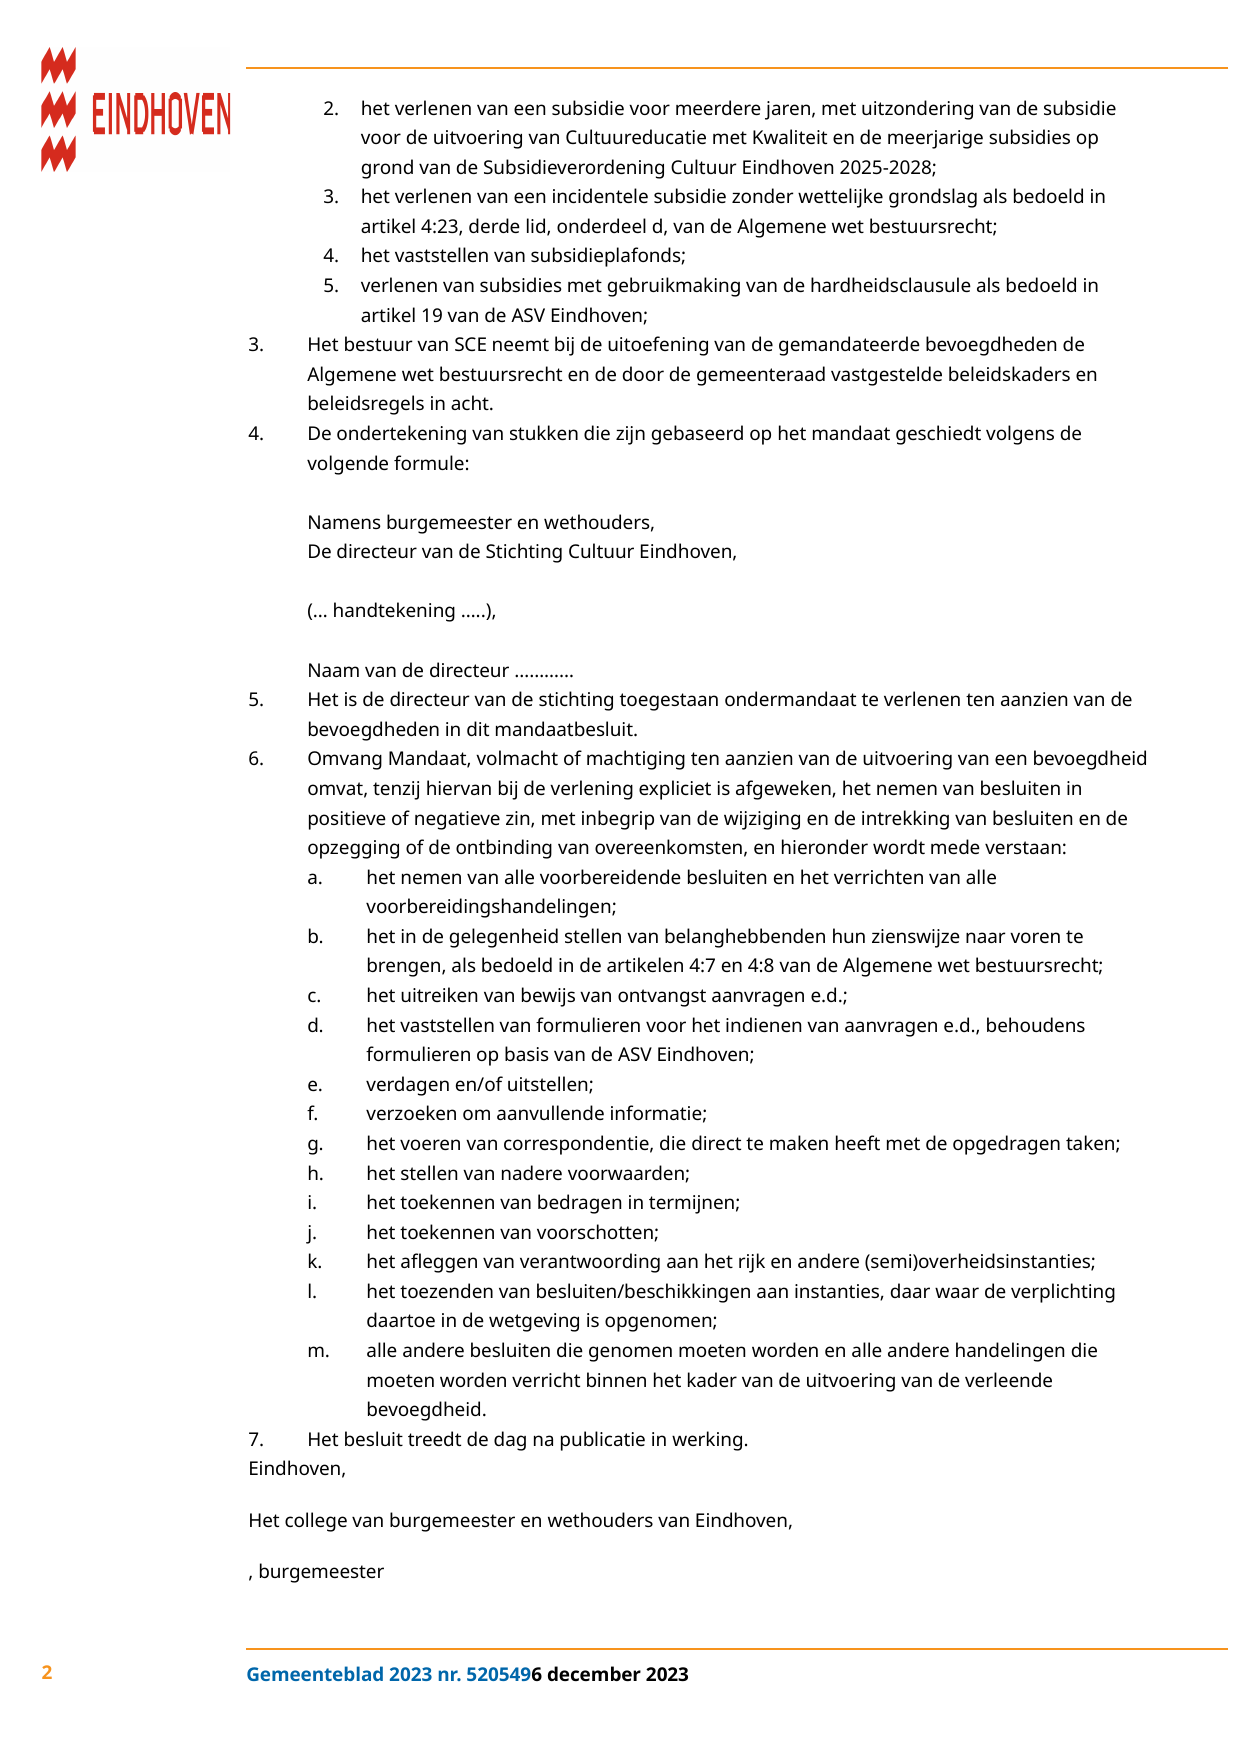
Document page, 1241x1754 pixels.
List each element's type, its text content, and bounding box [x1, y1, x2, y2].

text Eindhoven, [248, 1456, 1152, 1481]
list het toekennen van voorschotten; [307, 1219, 1152, 1245]
list verlenen van subsidies met gebruikmaking van de hardheidsclausule als bedoeld in artikel 19 van de ASV Eindhoven; [323, 272, 1152, 328]
list Namens burgemeester en wethouders, [248, 509, 1152, 535]
list het verlenen van een subsidie voor meerdere jaren, met uitzondering van de subsidie voor de uitvoering van Cultuureducatie met Kwaliteit en de meerjarige subsidies op grond van de Subsidieverordening Cultuur Eindhoven 2025-2028; [323, 95, 1152, 180]
list verzoeken om aanvullende informatie; [307, 1101, 1152, 1126]
list verdagen en/of uitstellen; [307, 1071, 1152, 1097]
text , burgemeester [248, 1558, 1152, 1584]
list alle andere besluiten die genomen moeten worden en alle andere handelingen die moeten worden verricht binnen het kader van de uitvoering van de verleende bevoegdheid. [307, 1337, 1152, 1422]
list De directeur van de Stichting Cultuur Eindhoven, [248, 538, 1152, 564]
list het in de gelegenheid stellen van belanghebbenden hun zienswijze naar voren te brengen, als bedoeld in de artikelen 4:7 en 4:8 van de Algemene wet bestuursrecht; [307, 923, 1152, 978]
list Het bestuur van SCE neemt bij de uitoefening van de gemandateerde bevoegdheden de Algemene wet bestuursrecht en de door de gemeenteraad vastgestelde beleidskaders en beleidsregels in acht. [248, 331, 1152, 416]
list Naam van de directeur ………… [248, 657, 1152, 683]
list Omvang Mandaat, volmacht of machtiging ten aanzien van de uitvoering van een bevoegdheid omvat, tenzij hiervan bij de verlening expliciet is afgeweken, het nemen van besluiten in positieve of negatieve zin, met inbegrip van de wijziging en de intrekking van besluiten en de opzegging of de ontbinding van overeenkomsten, en hieronder wordt mede verstaan: [248, 746, 1152, 860]
list (… handtekening …..), [248, 598, 1152, 623]
text Het college van burgemeester en wethouders van Eindhoven, [248, 1507, 1152, 1533]
list De ondertekening van stukken die zijn gebaseerd op het mandaat geschiedt volgens de volgende formule: [248, 420, 1152, 476]
picture [41, 47, 231, 172]
list het toezenden van besluiten/beschikkingen aan instanties, daar waar de verplichting daartoe in de wetgeving is opgenomen; [307, 1278, 1152, 1333]
list Het besluit treedt de dag na publicatie in werking. [248, 1426, 1152, 1452]
list het nemen van alle voorbereidende besluiten en het verrichten van alle voorbereidingshandelingen; [307, 864, 1152, 919]
list het stellen van nadere voorwaarden; [307, 1160, 1152, 1186]
list het afleggen van verantwoording aan het rijk en andere (semi)overheidsinstanties; [307, 1248, 1152, 1274]
list het verlenen van een incidentele subsidie zonder wettelijke grondslag als bedoeld in artikel 4:23, derde lid, onderdeel d, van de Algemene wet bestuursrecht; [323, 183, 1152, 239]
list het vaststellen van subsidieplafonds; [323, 243, 1152, 268]
list het vaststellen van formulieren voor het indienen van aanvragen e.d., behoudens formulieren op basis van de ASV Eindhoven; [307, 1012, 1152, 1067]
list het toekennen van bedragen in termijnen; [307, 1189, 1152, 1215]
list het uitreiken van bewijs van ontvangst aanvragen e.d.; [307, 982, 1152, 1008]
list Het is de directeur van de stichting toegestaan ondermandaat te verlenen ten aanzien van de bevoegdheden in dit mandaatbesluit. [248, 686, 1152, 742]
list het voeren van correspondentie, die direct te maken heeft met de opgedragen taken; [307, 1130, 1152, 1156]
